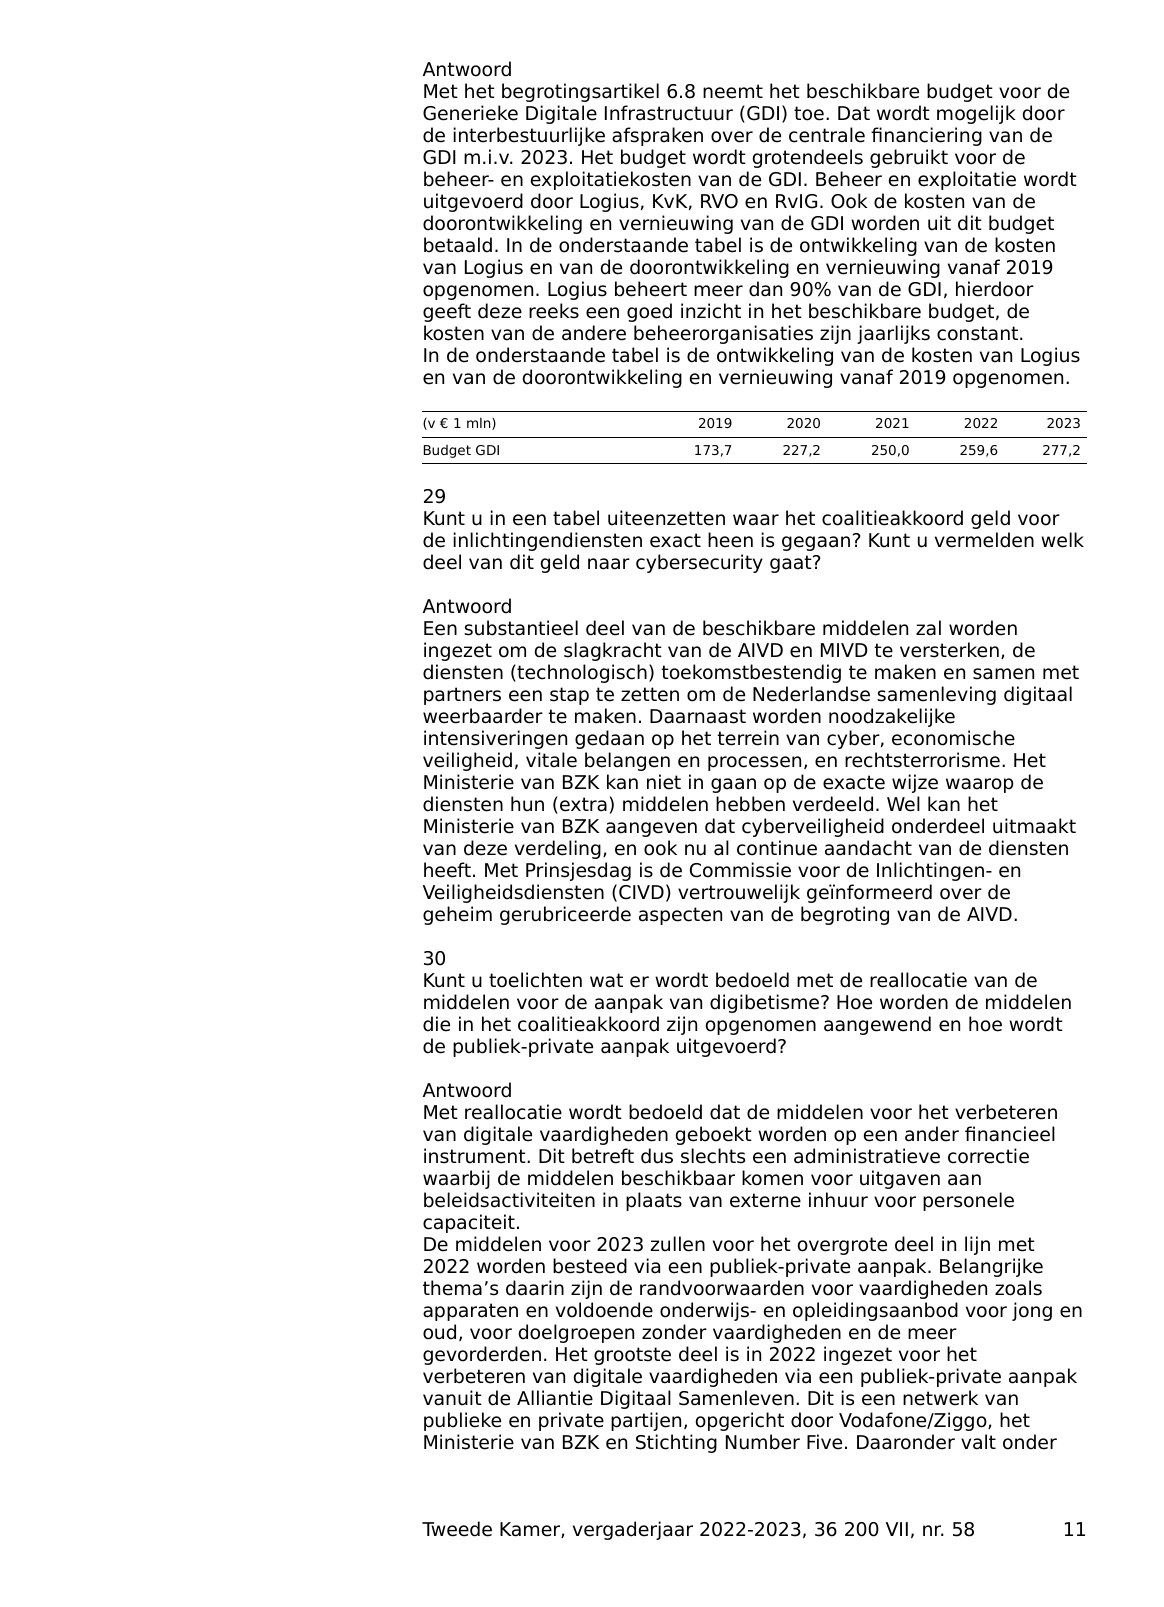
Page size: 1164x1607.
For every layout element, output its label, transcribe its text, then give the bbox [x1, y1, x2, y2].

table_header 2022 [915, 412, 1004, 437]
table_header 2019 [650, 412, 738, 437]
text Met reallocatie wordt bedoeld dat de middelen voor het verbeteren van digitale vaardigheden geboekt worden op een ander financieel instrument. Dit betreft dus slechts een administratieve correctie waarbij de middelen beschikbaar komen voor uitgaven aan beleidsactiviteiten in plaats van externe inhuur voor personele capaciteit. [422, 1102, 1087, 1234]
table_cell 227,2 [738, 438, 827, 463]
text 29 [422, 486, 1087, 508]
table_header (v € 1 mln) [422, 412, 649, 437]
text Antwoord [422, 596, 1087, 618]
text Met het begrotingsartikel 6.8 neemt het beschikbare budget voor de Generieke Digitale Infrastructuur (GDI) toe. Dat wordt mogelijk door de interbestuurlijke afspraken over de centrale financiering van de GDI m.i.v. 2023. Het budget wordt grotendeels gebruikt voor de beheer- en exploitatiekosten van de GDI. Beheer en exploitatie wordt uitgevoerd door Logius, KvK, RVO en RvIG. Ook de kosten van de doorontwikkeling en vernieuwing van de GDI worden uit dit budget betaald. In de onderstaande tabel is de ontwikkeling van de kosten van Logius en van de doorontwikkeling en vernieuwing vanaf 2019 opgenomen. Logius beheert meer dan 90% van de GDI, hierdoor geeft deze reeks een goed inzicht in het beschikbare budget, de kosten van de andere beheerorganisaties zijn jaarlijks constant. [422, 81, 1087, 345]
text 30 [422, 948, 1087, 970]
table_header 2020 [738, 412, 827, 437]
text Kunt u in een tabel uiteenzetten waar het coalitieakkoord geld voor de inlichtingendiensten exact heen is gegaan? Kunt u vermelden welk deel van dit geld naar cybersecurity gaat? [422, 508, 1087, 574]
text Een substantieel deel van de beschikbare middelen zal worden ingezet om de slagkracht van de AIVD en MIVD te versterken, de diensten (technologisch) toekomstbestendig te maken en samen met partners een stap te zetten om de Nederlandse samenleving digitaal weerbaarder te maken. Daarnaast worden noodzakelijke intensiveringen gedaan op het terrein van cyber, economische veiligheid, vitale belangen en processen, en rechtsterrorisme. Het Ministerie van BZK kan niet in gaan op de exacte wijze waarop de diensten hun (extra) middelen hebben verdeeld. Wel kan het Ministerie van BZK aangeven dat cyberveiligheid onderdeel uitmaakt van deze verdeling, en ook nu al continue aandacht van de diensten heeft. Met Prinsjesdag is de Commissie voor de Inlichtingen- en Veiligheidsdiensten (CIVD) vertrouwelijk geïnformeerd over de geheim gerubriceerde aspecten van de begroting van de AIVD. [422, 618, 1087, 926]
text De middelen voor 2023 zullen voor het overgrote deel in lijn met 2022 worden besteed via een publiek-private aanpak. Belangrijke thema’s daarin zijn de randvoorwaarden voor vaardigheden zoals apparaten en voldoende onderwijs- en opleidingsaanbod voor jong en oud, voor doelgroepen zonder vaardigheden en de meer gevorderden. Het grootste deel is in 2022 ingezet voor het verbeteren van digitale vaardigheden via een publiek-private aanpak vanuit de Alliantie Digitaal Samenleven. Dit is een netwerk van publieke en private partijen, opgericht door Vodafone/Ziggo, het Ministerie van BZK en Stichting Number Five. Daaronder valt onder [422, 1234, 1087, 1454]
text Kunt u toelichten wat er wordt bedoeld met de reallocatie van de middelen voor de aanpak van digibetisme? Hoe worden de middelen die in het coalitieakkoord zijn opgenomen aangewend en hoe wordt de publiek-private aanpak uitgevoerd? [422, 970, 1087, 1058]
text In de onderstaande tabel is de ontwikkeling van de kosten van Logius en van de doorontwikkeling en vernieuwing vanaf 2019 opgenomen. [422, 345, 1087, 389]
text Antwoord [422, 1080, 1087, 1102]
text Antwoord [422, 59, 1087, 81]
table_cell 173,7 [650, 438, 738, 463]
table_header 2021 [827, 412, 915, 437]
table_header 2023 [1004, 412, 1087, 437]
table_cell 250,0 [827, 438, 915, 463]
table_cell 277,2 [1004, 438, 1087, 463]
table_cell Budget GDI [422, 438, 649, 463]
table_cell 259,6 [915, 438, 1004, 463]
